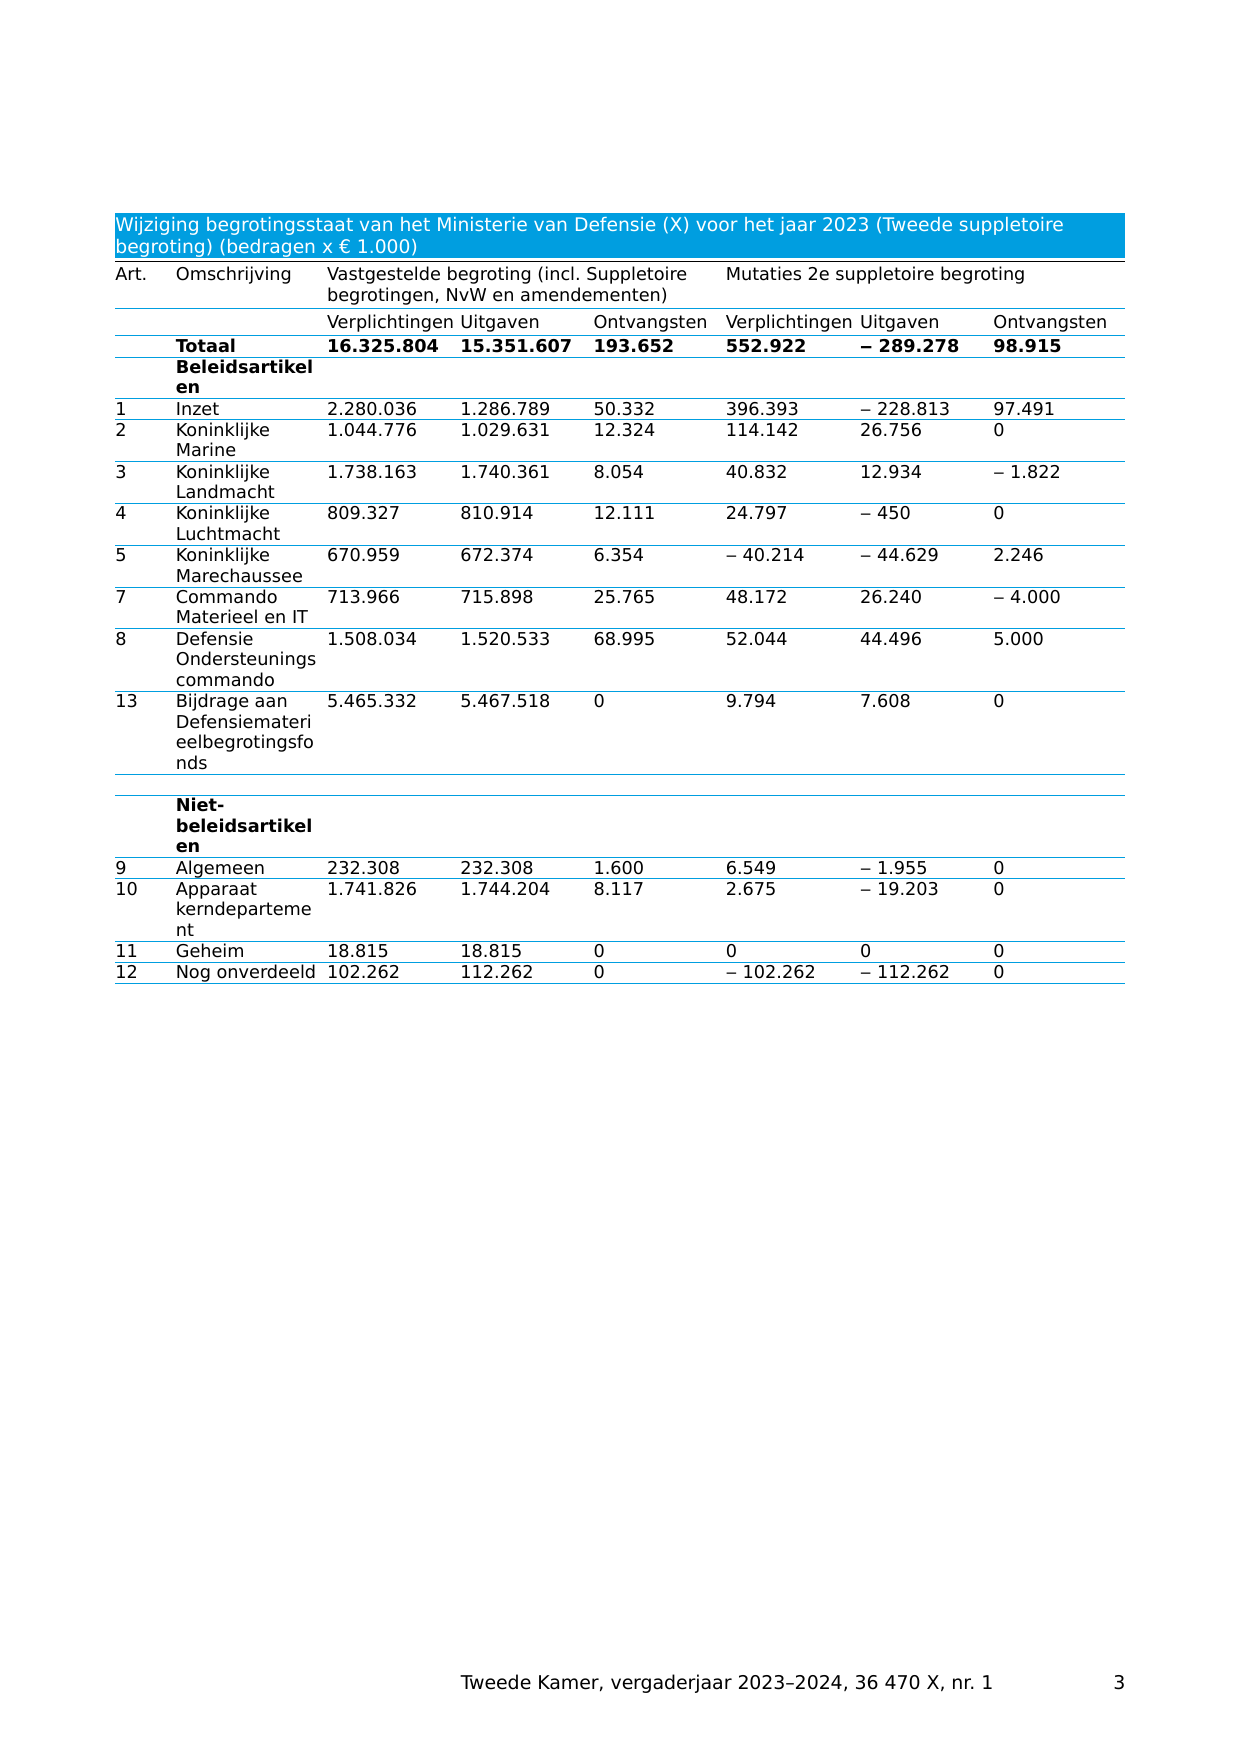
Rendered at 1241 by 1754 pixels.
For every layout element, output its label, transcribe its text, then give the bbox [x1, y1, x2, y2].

table_cell Art. [115, 262, 173, 308]
table_cell 52.044 [723, 629, 857, 691]
table_cell 68.995 [590, 629, 723, 691]
table_cell 50.332 [590, 399, 723, 419]
table_cell 715.898 [457, 588, 590, 628]
table_cell 2.246 [990, 546, 1125, 586]
table_cell 112.262 [457, 963, 590, 983]
table_cell [324, 358, 457, 398]
table_cell Niet-beleidsartikelen [173, 796, 324, 857]
table_cell 3 [115, 462, 173, 503]
table_cell 12.934 [857, 462, 990, 503]
table_cell Geheim [173, 942, 324, 962]
table_cell Koninklijke Luchtmacht [173, 504, 324, 544]
table_cell 9.794 [723, 692, 857, 773]
table_cell [723, 358, 857, 398]
table_cell 7.608 [857, 692, 990, 773]
table_cell 0 [990, 692, 1125, 773]
table_cell [590, 796, 723, 857]
table_cell 26.240 [857, 588, 990, 628]
table_cell ‒ 112.262 [857, 963, 990, 983]
table_cell 193.652 [590, 336, 723, 356]
table_cell 12 [115, 963, 173, 983]
table_cell Omschrijving [173, 262, 324, 308]
table_cell Bijdrage aan Defensiematerieelbegrotingsfonds [173, 692, 324, 773]
table_cell [990, 775, 1125, 795]
table_cell ‒ 450 [857, 504, 990, 544]
table_cell 1.738.163 [324, 462, 457, 503]
table_cell [590, 775, 723, 795]
table_cell 232.308 [457, 858, 590, 878]
table_cell 102.262 [324, 963, 457, 983]
table_cell [857, 775, 990, 795]
table_cell 232.308 [324, 858, 457, 878]
table_cell 0 [990, 963, 1125, 983]
table_cell Koninklijke Marechaussee [173, 546, 324, 586]
table_cell 5.467.518 [457, 692, 590, 773]
table_cell [457, 796, 590, 857]
table_cell 5.465.332 [324, 692, 457, 773]
table_cell 13 [115, 692, 173, 773]
table_cell 809.327 [324, 504, 457, 544]
table_cell ‒ 228.813 [857, 399, 990, 419]
table_cell 0 [590, 942, 723, 962]
table_cell 713.966 [324, 588, 457, 628]
table_cell 24.797 [723, 504, 857, 544]
table_cell 0 [723, 942, 857, 962]
table_cell Koninklijke Marine [173, 420, 324, 461]
table_cell 0 [590, 963, 723, 983]
table_cell [457, 358, 590, 398]
table_cell 26.756 [857, 420, 990, 461]
table_cell 18.815 [457, 942, 590, 962]
table_cell Mutaties 2e suppletoire begroting [723, 262, 1125, 308]
table_cell 11 [115, 942, 173, 962]
table_cell 114.142 [723, 420, 857, 461]
table_cell [115, 336, 173, 356]
table_cell 44.496 [857, 629, 990, 691]
table_cell 1.286.789 [457, 399, 590, 419]
table_cell 0 [990, 879, 1125, 941]
table_cell 10 [115, 879, 173, 941]
table_cell Vastgestelde begroting (incl. Suppletoire begrotingen, NvW en amendementen) [324, 262, 723, 308]
table_cell Ontvangsten [990, 309, 1125, 335]
table_cell ‒ 1.955 [857, 858, 990, 878]
table_cell 0 [990, 942, 1125, 962]
table_cell 552.922 [723, 336, 857, 356]
table_cell 8 [115, 629, 173, 691]
table_cell Apparaat kerndepartement [173, 879, 324, 941]
table_cell 16.325.804 [324, 336, 457, 356]
table_cell [857, 358, 990, 398]
table_cell 2.675 [723, 879, 857, 941]
table_cell Totaal [173, 336, 324, 356]
table_cell [590, 358, 723, 398]
table_cell 25.765 [590, 588, 723, 628]
table_cell 0 [990, 504, 1125, 544]
table_cell [173, 775, 324, 795]
table_cell ‒ 102.262 [723, 963, 857, 983]
table_cell [324, 796, 457, 857]
table_cell 12.324 [590, 420, 723, 461]
table_cell [723, 796, 857, 857]
table_cell Algemeen [173, 858, 324, 878]
table_cell 4 [115, 504, 173, 544]
table_cell ‒ 1.822 [990, 462, 1125, 503]
table_cell 12.111 [590, 504, 723, 544]
table_cell 1.044.776 [324, 420, 457, 461]
table_cell 6.549 [723, 858, 857, 878]
table_cell ‒ 19.203 [857, 879, 990, 941]
table_cell Inzet [173, 399, 324, 419]
table_cell 97.491 [990, 399, 1125, 419]
table_cell 1.520.533 [457, 629, 590, 691]
table_cell 1.029.631 [457, 420, 590, 461]
table_cell 0 [990, 858, 1125, 878]
table_cell Ontvangsten [590, 309, 723, 335]
table_cell [324, 775, 457, 795]
table_cell ‒ 44.629 [857, 546, 990, 586]
table_cell [990, 358, 1125, 398]
table_cell 40.832 [723, 462, 857, 503]
table_cell [115, 309, 173, 335]
table_cell 18.815 [324, 942, 457, 962]
table_cell ‒ 40.214 [723, 546, 857, 586]
table_cell 48.172 [723, 588, 857, 628]
table_cell 9 [115, 858, 173, 878]
table_cell [457, 775, 590, 795]
table_cell 5 [115, 546, 173, 586]
table_cell 5.000 [990, 629, 1125, 691]
table_cell Beleidsartikelen [173, 358, 324, 398]
table_cell Uitgaven [857, 309, 990, 335]
table_cell 1 [115, 399, 173, 419]
table_cell Nog onverdeeld [173, 963, 324, 983]
table_cell 2.280.036 [324, 399, 457, 419]
table_cell 672.374 [457, 546, 590, 586]
table_cell Defensie Ondersteuningscommando [173, 629, 324, 691]
table_cell [115, 775, 173, 795]
table_cell 0 [857, 942, 990, 962]
table_cell 98.915 [990, 336, 1125, 356]
table_cell Koninklijke Landmacht [173, 462, 324, 503]
table_cell [990, 796, 1125, 857]
table_cell 15.351.607 [457, 336, 590, 356]
table_cell 670.959 [324, 546, 457, 586]
table_cell 1.741.826 [324, 879, 457, 941]
table_cell 7 [115, 588, 173, 628]
table_cell [723, 775, 857, 795]
table_cell [115, 796, 173, 857]
table_cell 8.117 [590, 879, 723, 941]
table_cell ‒ 4.000 [990, 588, 1125, 628]
table_cell [173, 309, 324, 335]
table_cell 810.914 [457, 504, 590, 544]
table_cell 8.054 [590, 462, 723, 503]
table_cell ‒ 289.278 [857, 336, 990, 356]
table_cell 1.740.361 [457, 462, 590, 503]
table_cell 396.393 [723, 399, 857, 419]
table_cell 1.508.034 [324, 629, 457, 691]
table_cell 0 [590, 692, 723, 773]
table_cell Verplichtingen [723, 309, 857, 335]
table_cell 0 [990, 420, 1125, 461]
table_cell 1.744.204 [457, 879, 590, 941]
table_cell 2 [115, 420, 173, 461]
table_cell Commando Materieel en IT [173, 588, 324, 628]
table_cell [115, 358, 173, 398]
table_cell 6.354 [590, 546, 723, 586]
table_cell Uitgaven [457, 309, 590, 335]
table_cell [857, 796, 990, 857]
table_cell 1.600 [590, 858, 723, 878]
table_cell Verplichtingen [324, 309, 457, 335]
